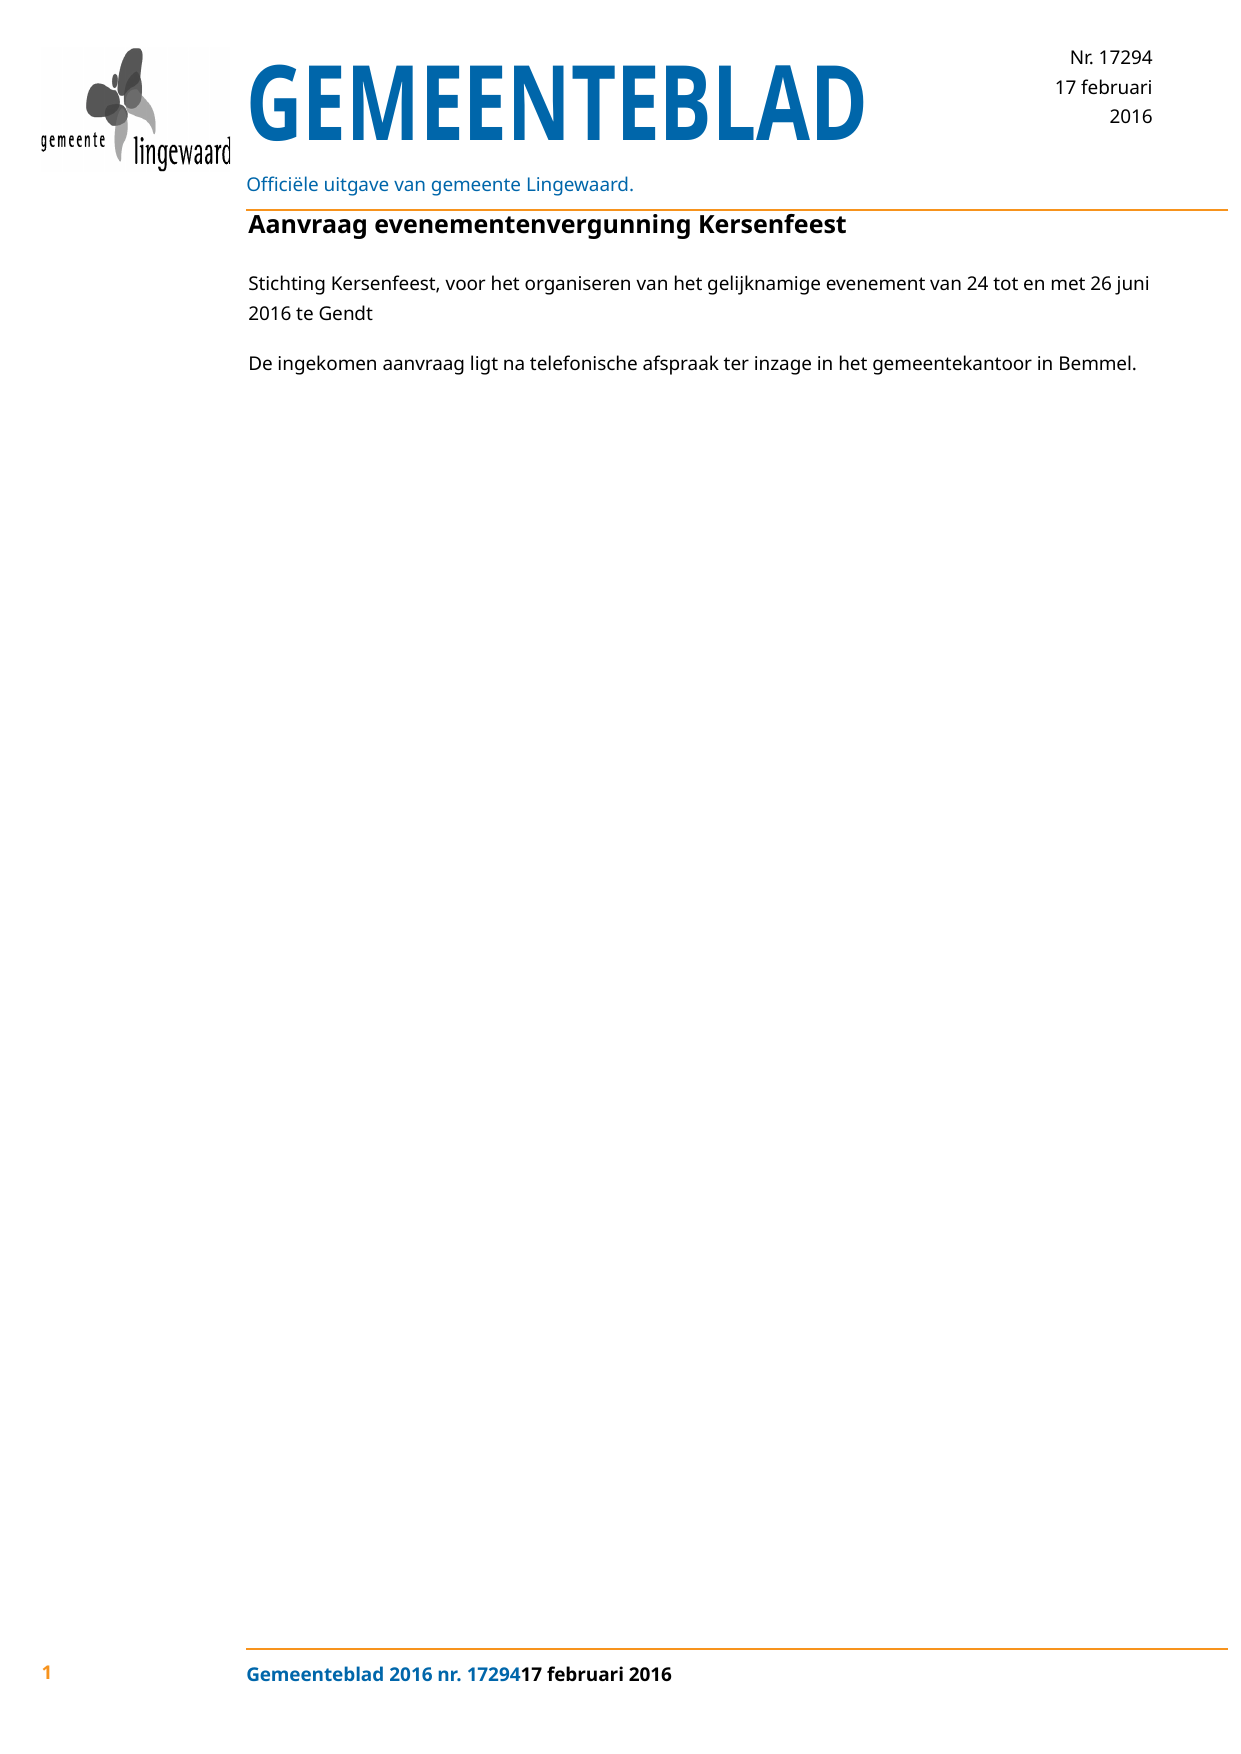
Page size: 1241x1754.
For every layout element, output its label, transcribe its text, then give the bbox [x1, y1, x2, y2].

picture [41, 47, 231, 172]
text De ingekomen aanvraag ligt na telefonische afspraak ter inzage in het gemeentekantoor in Bemmel. [248, 350, 1152, 376]
text Stichting Kersenfeest, voor het organiseren van het gelijknamige evenement van 24 tot en met 26 juni 2016 te Gendt [248, 270, 1152, 326]
text Aanvraag evenementenvergunning Kersenfeest [248, 211, 1152, 241]
